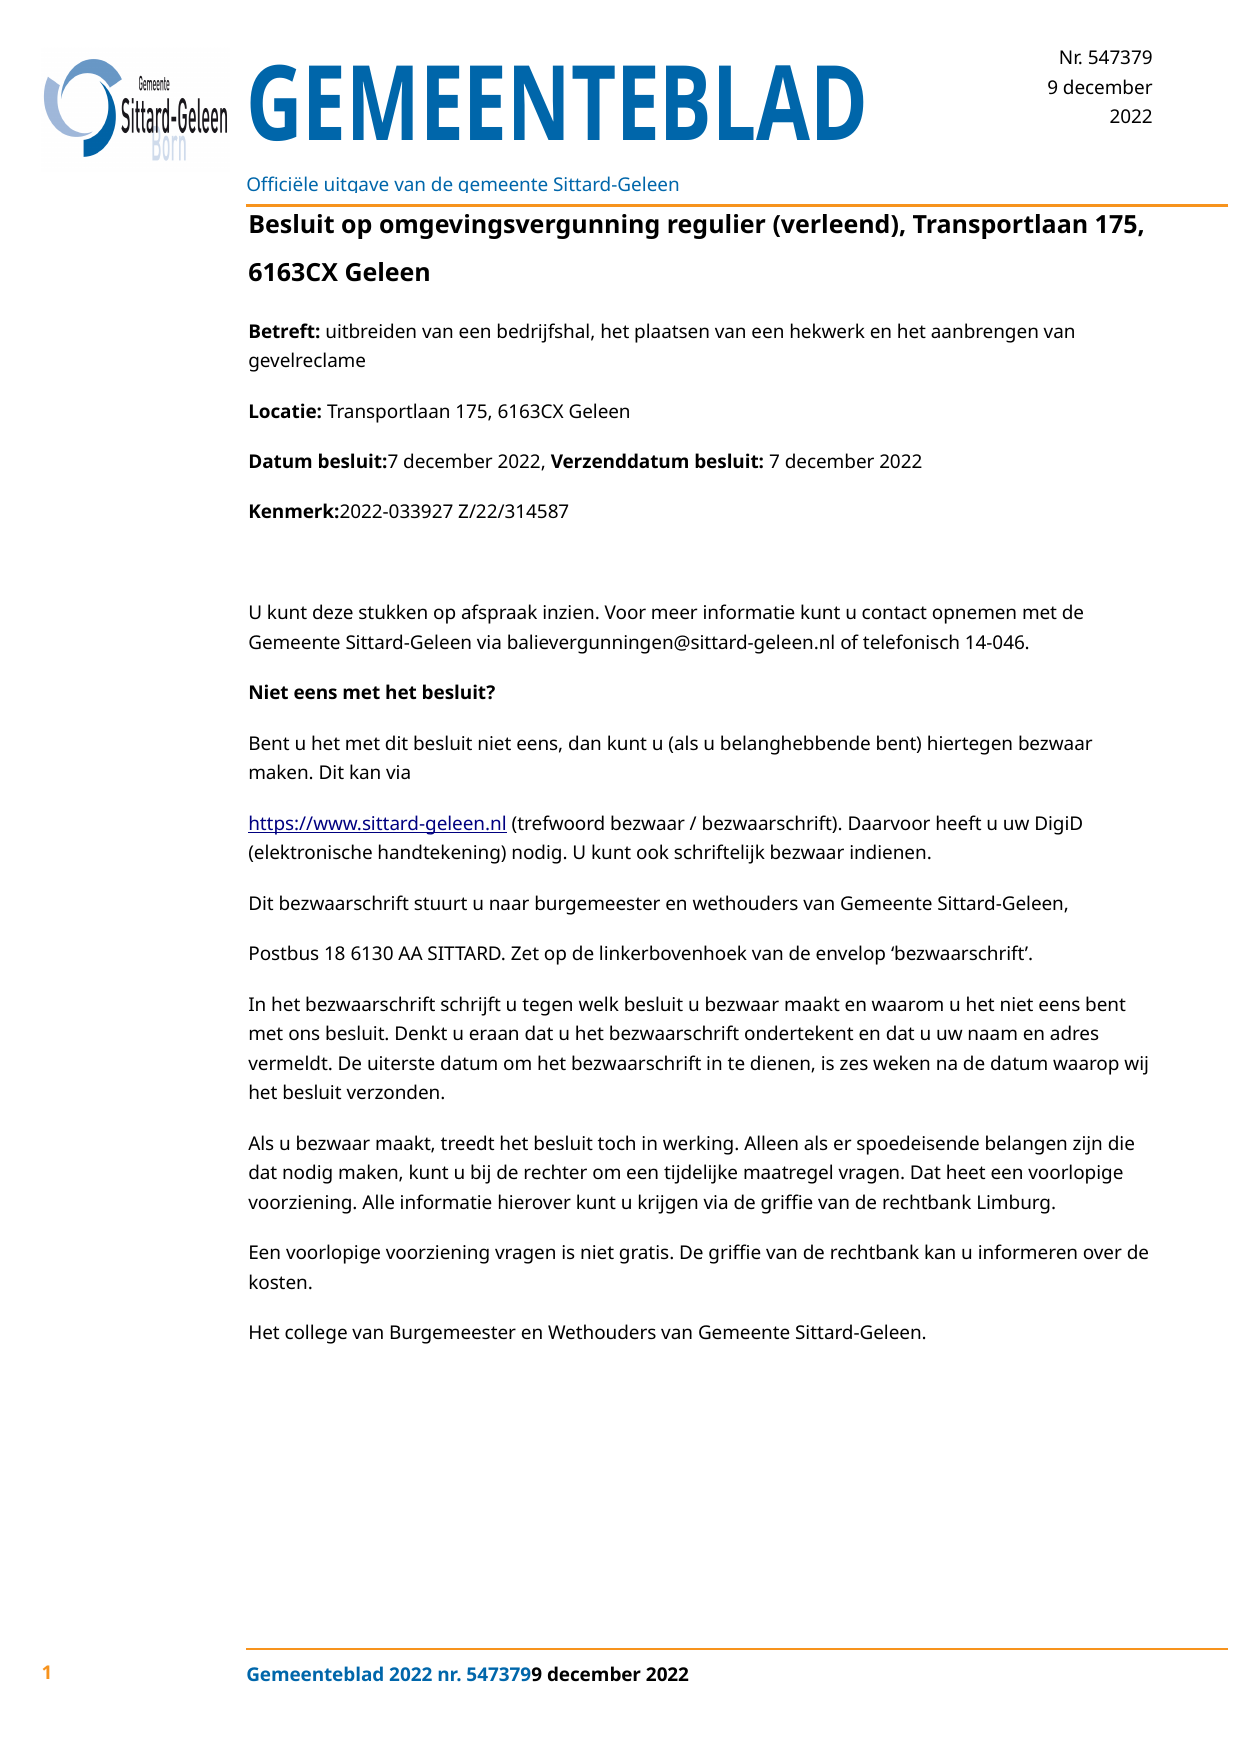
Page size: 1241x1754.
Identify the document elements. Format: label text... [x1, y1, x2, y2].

text Een voorlopige voorziening vragen is niet gratis. De griffie van de rechtbank kan u informeren over de kosten. [248, 1239, 1152, 1295]
text Dit bezwaarschrift stuurt u naar burgemeester en wethouders van Gemeente Sittard-Geleen, [248, 890, 1152, 916]
text Betreft: uitbreiden van een bedrijfshal, het plaatsen van een hekwerk en het aanbrengen van gevelreclame [248, 318, 1152, 373]
text Als u bezwaar maakt, treedt het besluit toch in werking. Alleen als er spoedeisende belangen zijn die dat nodig maken, kunt u bij de rechter om een tijdelijke maatregel vragen. Dat heet een voorlopige voorziening. Alle informatie hierover kunt u krijgen via de griffie van de rechtbank Limburg. [248, 1130, 1152, 1215]
text Het college van Burgemeester en Wethouders van Gemeente Sittard-Geleen. [248, 1319, 1152, 1345]
picture [41, 47, 231, 172]
text Bent u het met dit besluit niet eens, dan kunt u (als u belanghebbende bent) hiertegen bezwaar maken. Dit kan via [248, 730, 1152, 785]
text Niet eens met het besluit? [248, 679, 1152, 705]
text https://www.sittard-geleen.nl (trefwoord bezwaar / bezwaarschrift). Daarvoor heeft u uw DigiD (elektronische handtekening) nodig. U kunt ook schriftelijk bezwaar indienen. [248, 810, 1152, 865]
text Kenmerk:2022-033927 Z/22/314587 [248, 499, 1152, 524]
text In het bezwaarschrift schrijft u tegen welk besluit u bezwaar maakt en waarom u het niet eens bent met ons besluit. Denkt u eraan dat u het bezwaarschrift ondertekent en dat u uw naam en adres vermeldt. De uiterste datum om het bezwaarschrift in te dienen, is zes weken na de datum waarop wij het besluit verzonden. [248, 991, 1152, 1105]
text Postbus 18 6130 AA SITTARD. Zet op de linkerbovenhoek van de envelop ‘bezwaarschrift’. [248, 940, 1152, 966]
text Locatie: Transportlaan 175, 6163CX Geleen [248, 398, 1152, 424]
text U kunt deze stukken op afspraak inzien. Voor meer informatie kunt u contact opnemen met de Gemeente Sittard-Geleen via balievergunningen@sittard-geleen.nl of telefonisch 14-046. [248, 599, 1152, 655]
text Besluit op omgevingsvergunning regulier (verleend), Transportlaan 175, 6163CX Geleen [248, 207, 1152, 288]
text Datum besluit:7 december 2022, Verzenddatum besluit: 7 december 2022 [248, 448, 1152, 474]
